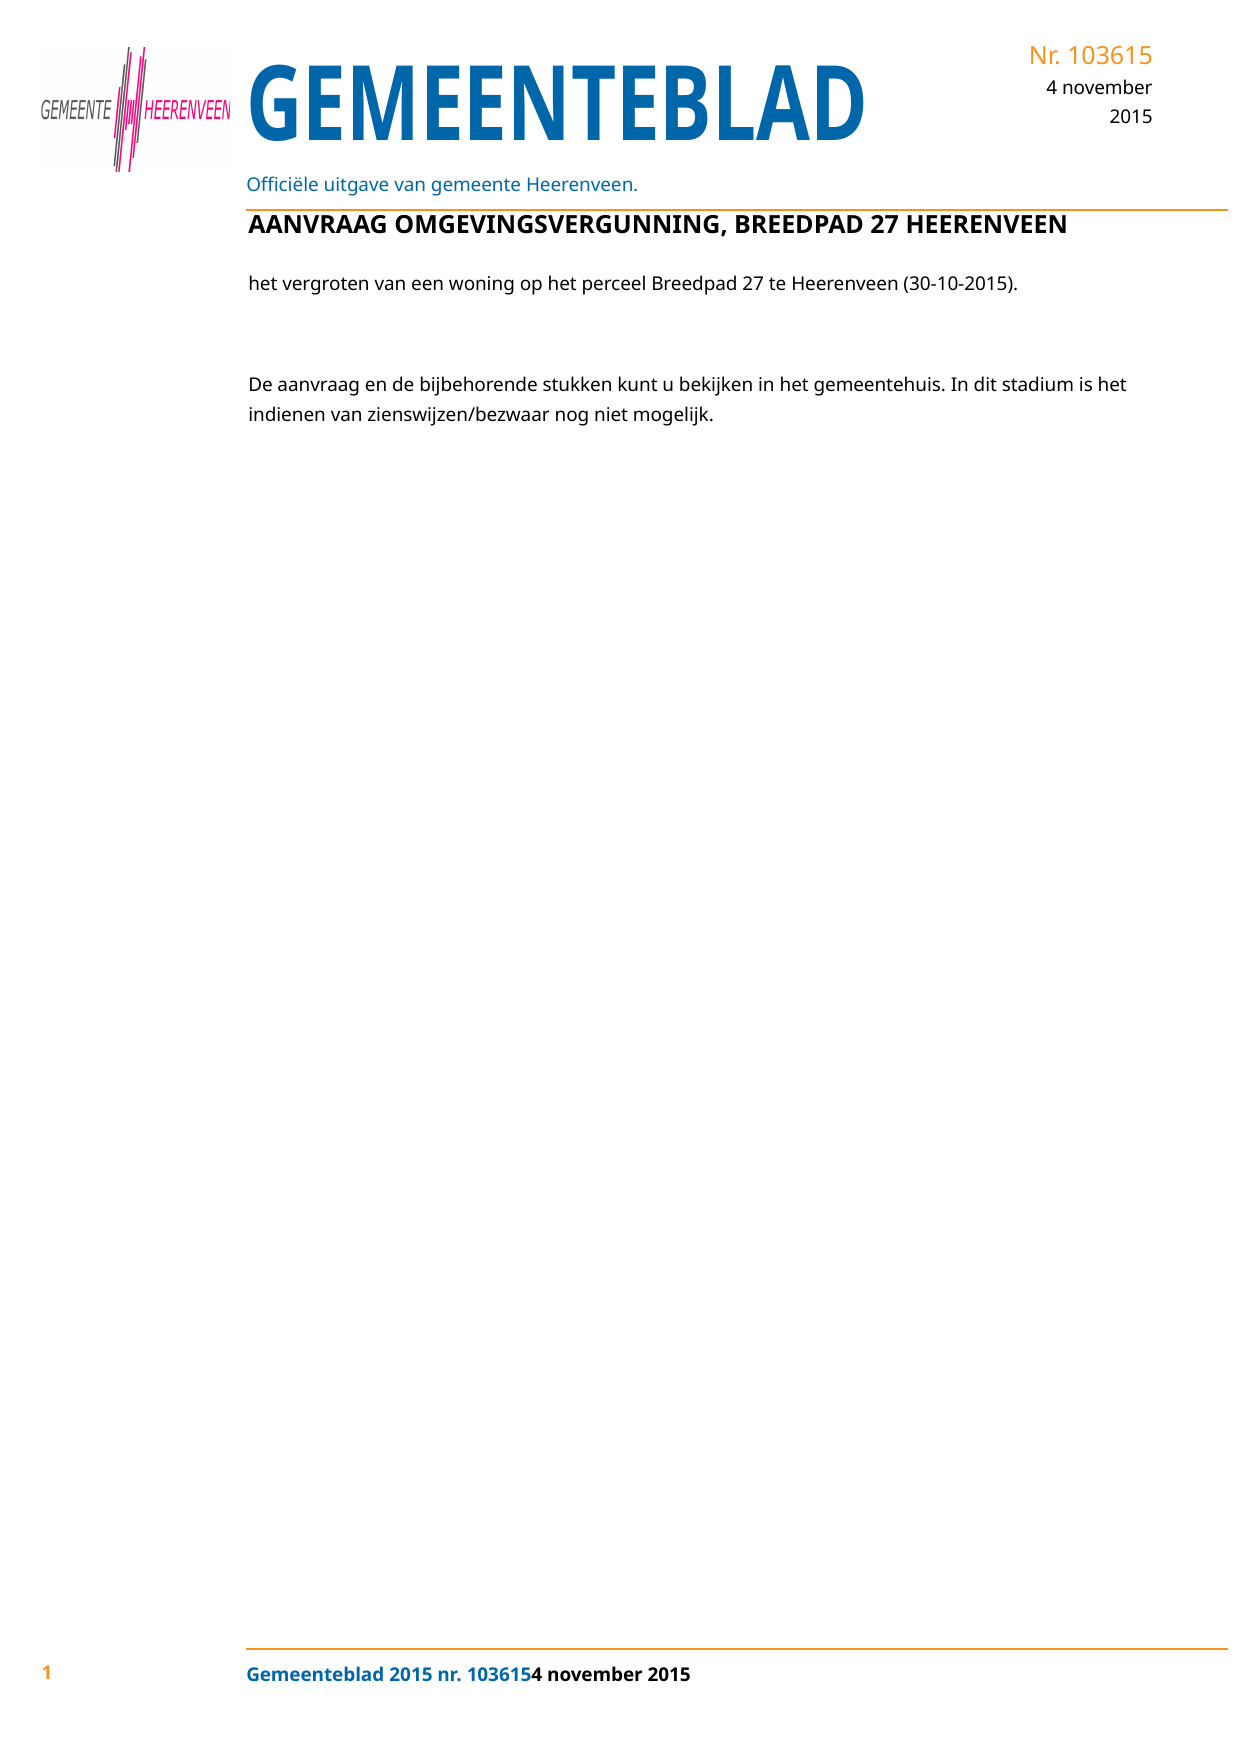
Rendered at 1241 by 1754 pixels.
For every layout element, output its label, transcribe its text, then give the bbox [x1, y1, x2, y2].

text AANVRAAG OMGEVINGSVERGUNNING, BREEDPAD 27 HEERENVEEN [248, 211, 1152, 241]
text het vergroten van een woning op het perceel Breedpad 27 te Heerenveen (30-10-2015). [248, 270, 1152, 296]
text De aanvraag en de bijbehorende stukken kunt u bekijken in het gemeentehuis. In dit stadium is het indienen van zienswijzen/bezwaar nog niet mogelijk. [248, 371, 1152, 426]
picture [41, 47, 231, 172]
